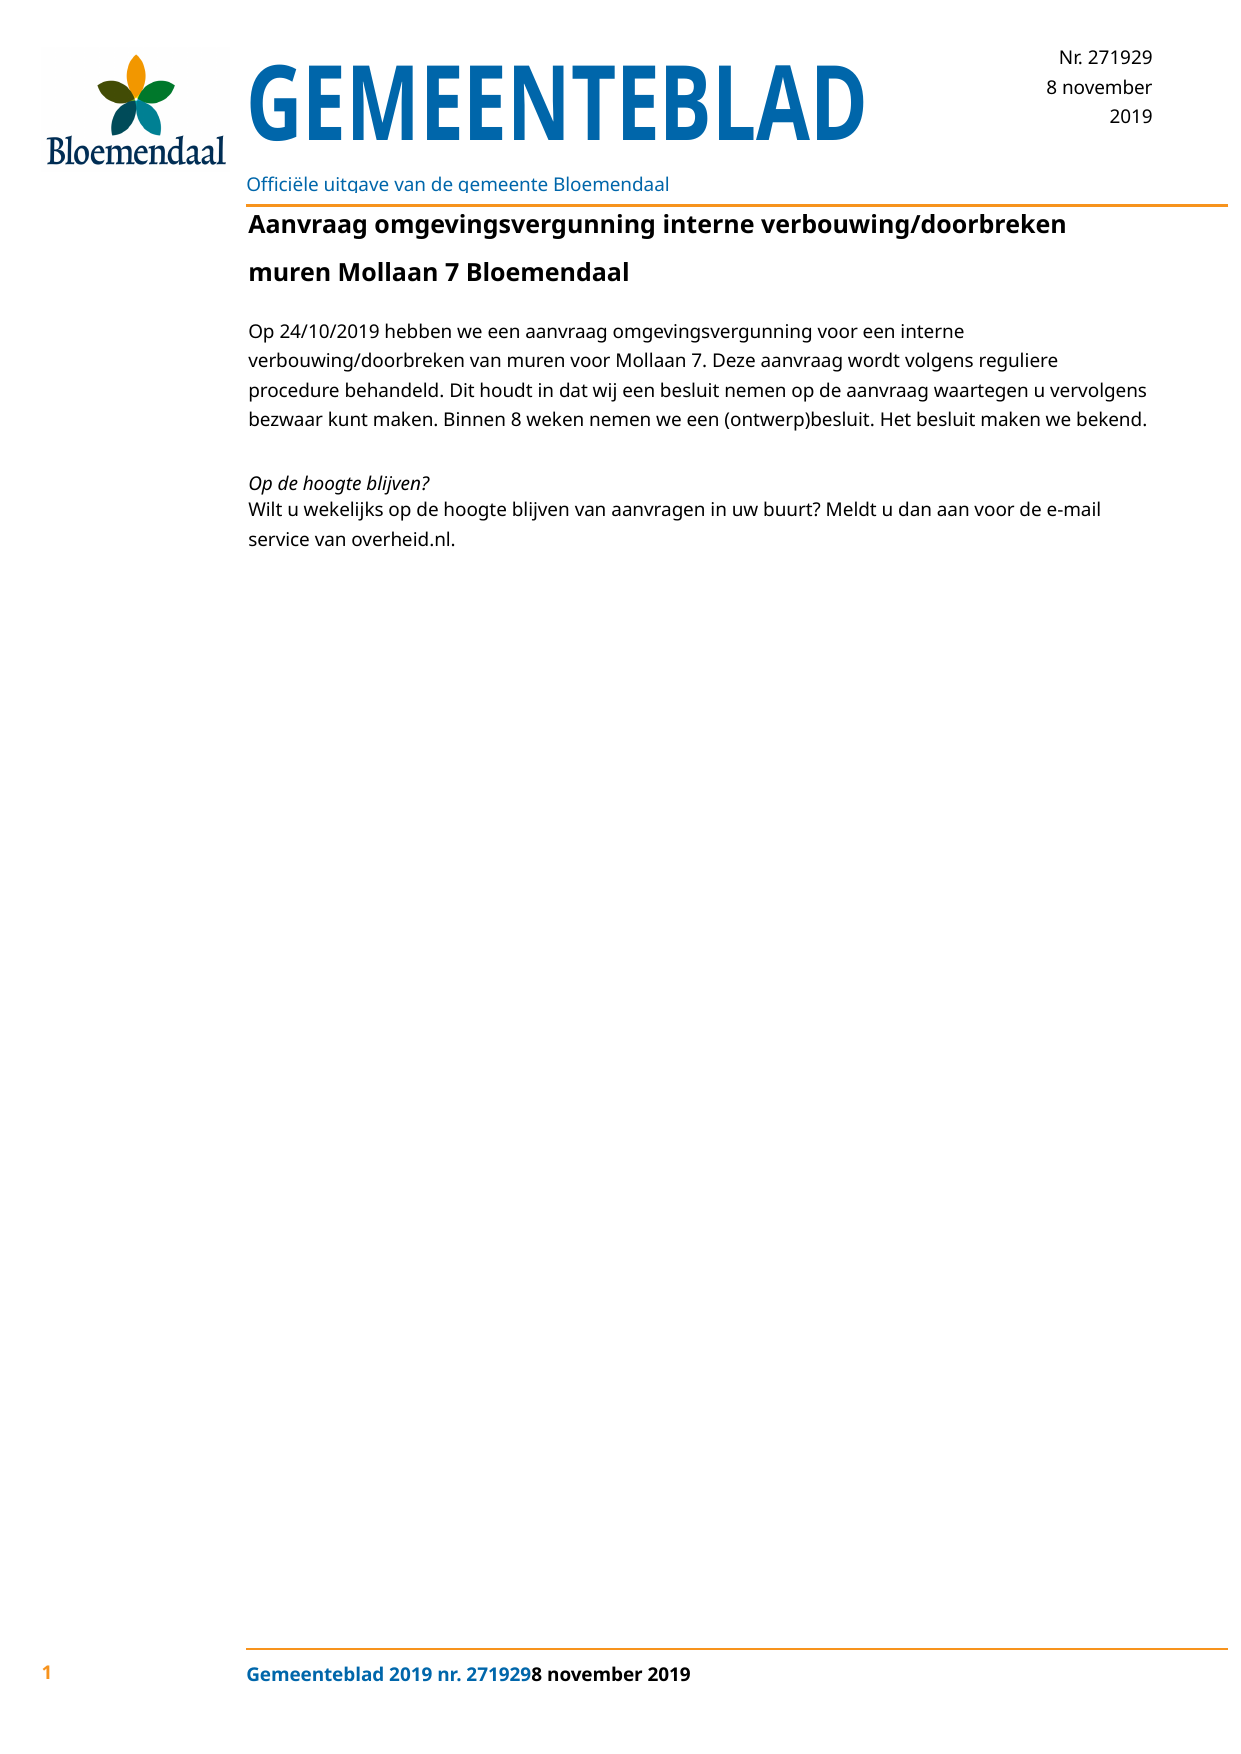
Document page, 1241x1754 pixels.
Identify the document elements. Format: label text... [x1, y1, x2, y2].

text Op de hoogte blijven? [248, 471, 1152, 496]
text Op 24/10/2019 hebben we een aanvraag omgevingsvergunning voor een interne verbouwing/doorbreken van muren voor Mollaan 7. Deze aanvraag wordt volgens reguliere procedure behandeld. Dit houdt in dat wij een besluit nemen op de aanvraag waartegen u vervolgens bezwaar kunt maken. Binnen 8 weken nemen we een (ontwerp)besluit. Het besluit maken we bekend. [248, 318, 1152, 432]
text Wilt u wekelijks op de hoogte blijven van aanvragen in uw buurt? Meldt u dan aan voor de e-mail service van overheid.nl. [248, 496, 1152, 552]
picture [41, 47, 231, 172]
text Aanvraag omgevingsvergunning interne verbouwing/doorbreken muren Mollaan 7 Bloemendaal [248, 207, 1152, 288]
